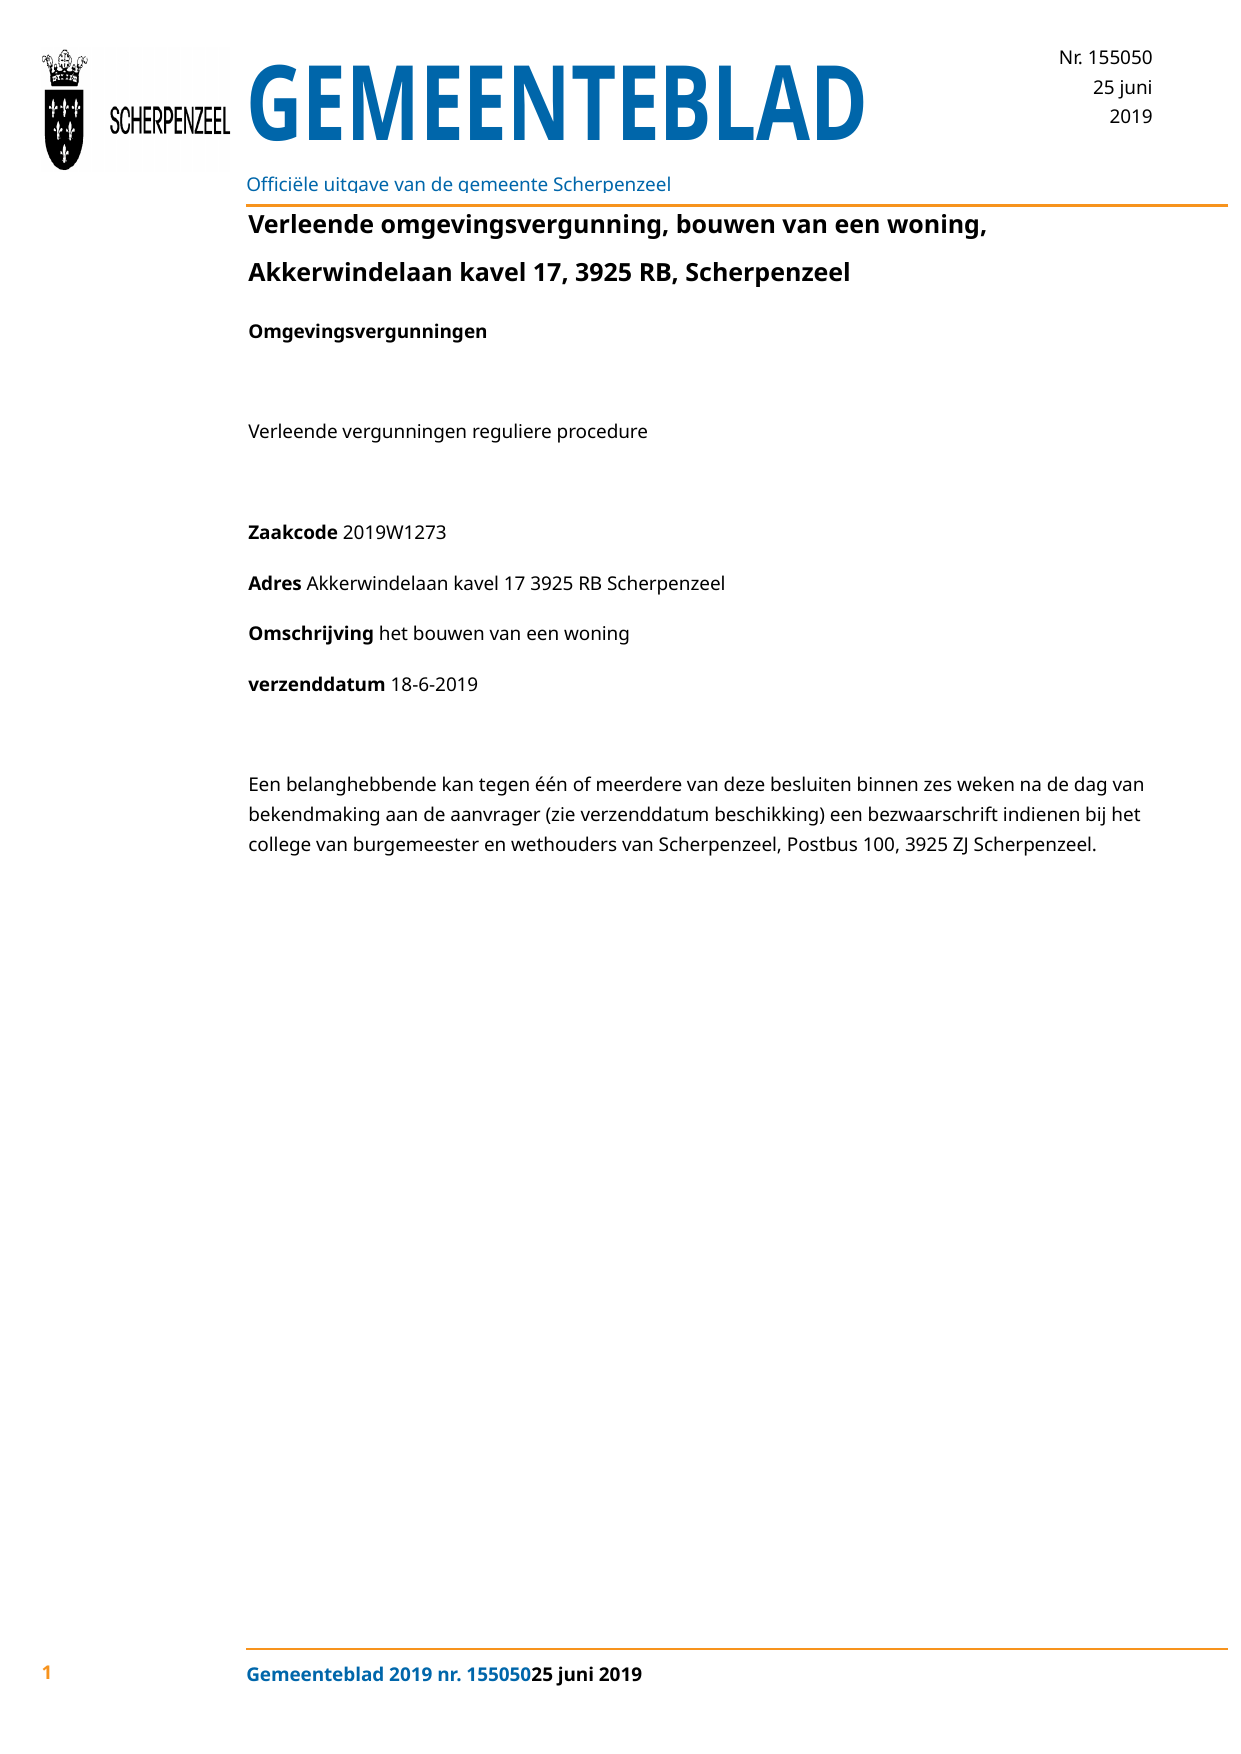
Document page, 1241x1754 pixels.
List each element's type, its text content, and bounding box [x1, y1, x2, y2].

text verzenddatum 18-6-2019 [248, 671, 1152, 697]
picture [41, 47, 231, 172]
text Omgevingsvergunningen [248, 318, 1152, 344]
text Een belanghebbende kan tegen één of meerdere van deze besluiten binnen zes weken na de dag van bekendmaking aan de aanvrager (zie verzenddatum beschikking) een bezwaarschrift indienen bij het college van burgemeester en wethouders van Scherpenzeel, Postbus 100, 3925 ZJ Scherpenzeel. [248, 772, 1152, 857]
text Verleende vergunningen reguliere procedure [248, 419, 1152, 444]
text Omschrijving het bouwen van een woning [248, 620, 1152, 646]
text Verleende omgevingsvergunning, bouwen van een woning, Akkerwindelaan kavel 17, 3925 RB, Scherpenzeel [248, 207, 1152, 288]
text Adres Akkerwindelaan kavel 17 3925 RB Scherpenzeel [248, 570, 1152, 596]
text Zaakcode 2019W1273 [248, 519, 1152, 545]
